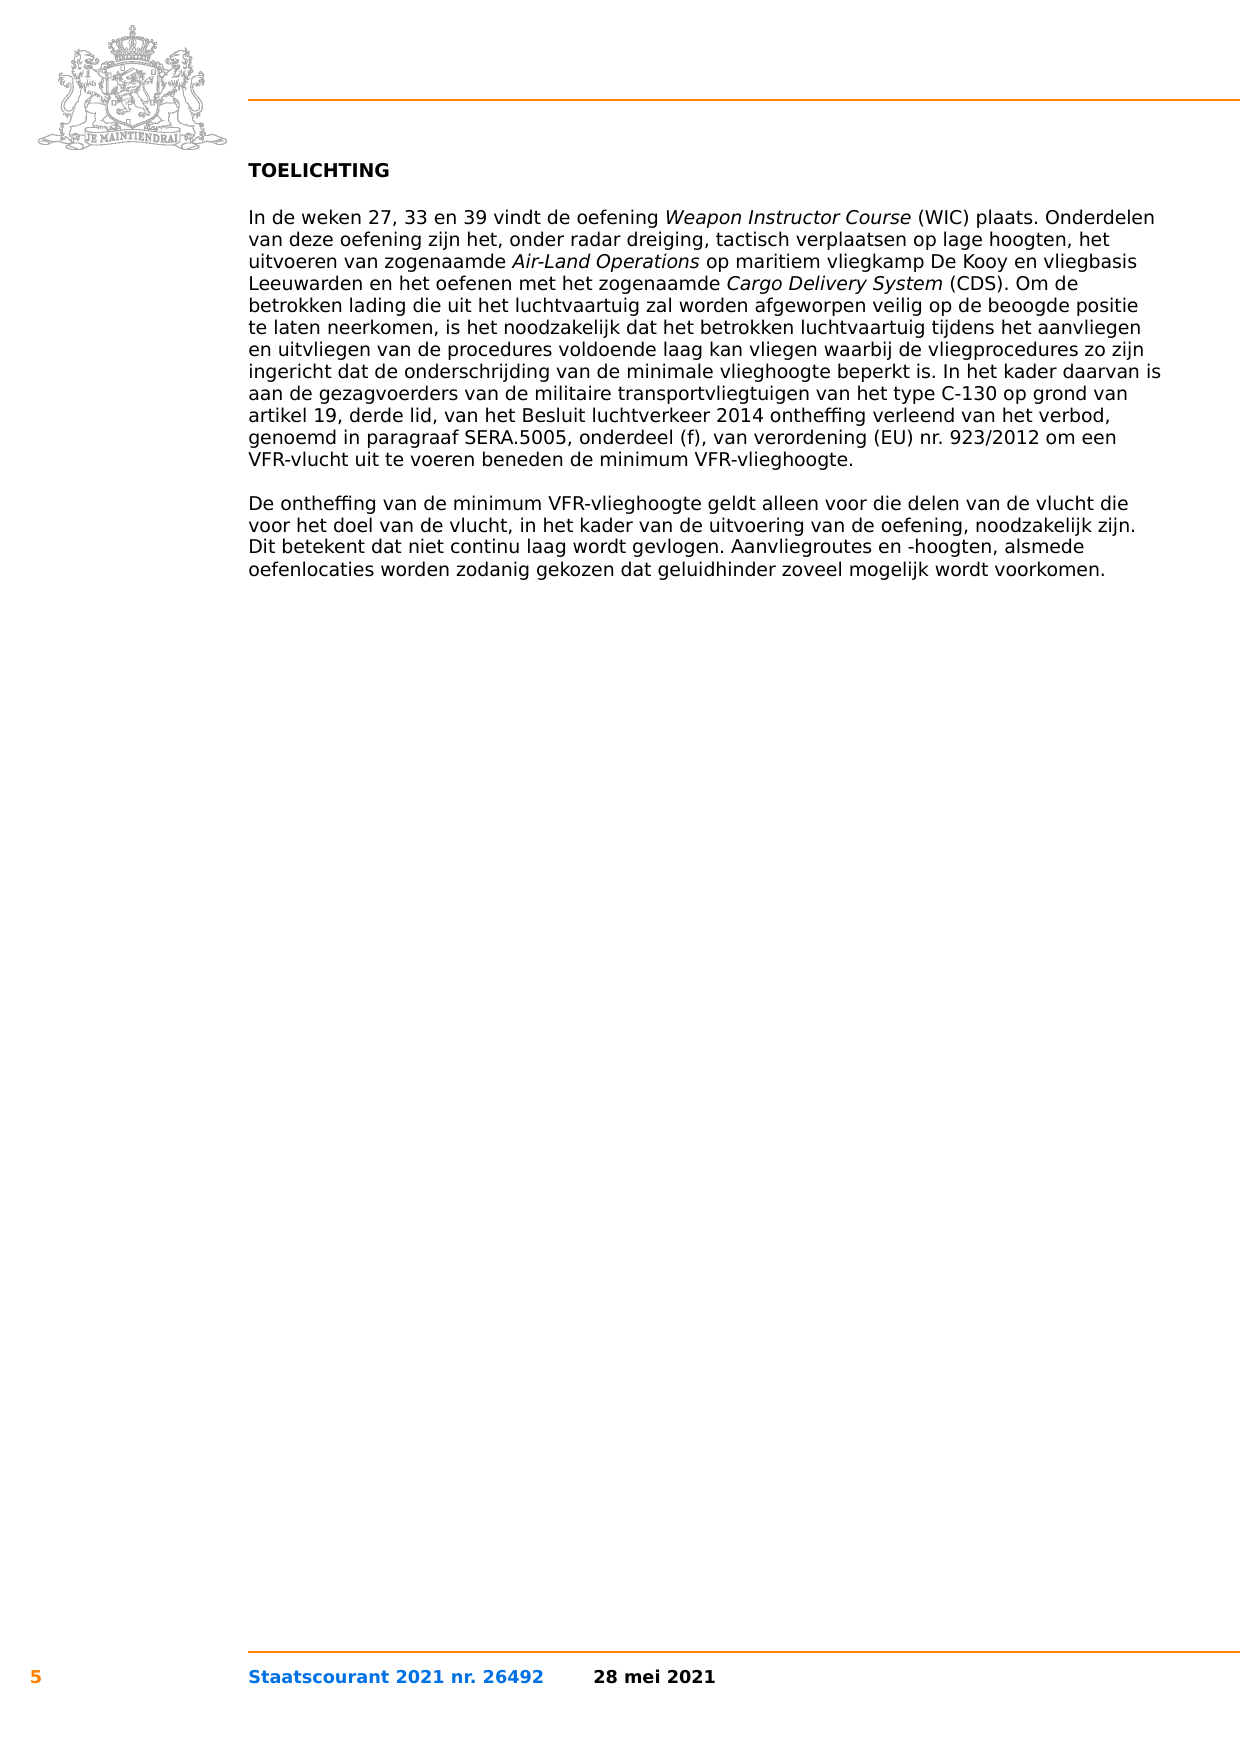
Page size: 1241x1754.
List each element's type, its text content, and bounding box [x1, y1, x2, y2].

subtitle TOELICHTING [248, 160, 1163, 182]
text De ontheffing van de minimum VFR-vlieghoogte geldt alleen voor die delen van de vlucht die voor het doel van de vlucht, in het kader van de uitvoering van de oefening, noodzakelijk zijn. Dit betekent dat niet continu laag wordt gevlogen. Aanvliegroutes en -hoogten, alsmede oefenlocaties worden zodanig gekozen dat geluidhinder zoveel mogelijk wordt voorkomen. [248, 492, 1163, 580]
picture [38, 25, 227, 150]
text In de weken 27, 33 en 39 vindt de oefening Weapon Instructor Course (WIC) plaats. Onderdelen van deze oefening zijn het, onder radar dreiging, tactisch verplaatsen op lage hoogten, het uitvoeren van zogenaamde Air-Land Operations op maritiem vliegkamp De Kooy en vliegbasis Leeuwarden en het oefenen met het zogenaamde Cargo Delivery System (CDS). Om de betrokken lading die uit het luchtvaartuig zal worden afgeworpen veilig op de beoogde positie te laten neerkomen, is het noodzakelijk dat het betrokken luchtvaartuig tijdens het aanvliegen en uitvliegen van de procedures voldoende laag kan vliegen waarbij de vliegprocedures zo zijn ingericht dat de onderschrijding van de minimale vlieghoogte beperkt is. In het kader daarvan is aan de gezagvoerders van de militaire transportvliegtuigen van het type C-130 op grond van artikel 19, derde lid, van het Besluit luchtverkeer 2014 ontheffing verleend van het verbod, genoemd in paragraaf SERA.5005, onderdeel (f), van verordening (EU) nr. 923/2012 om een VFR-vlucht uit te voeren beneden de minimum VFR-vlieghoogte. [248, 207, 1163, 471]
